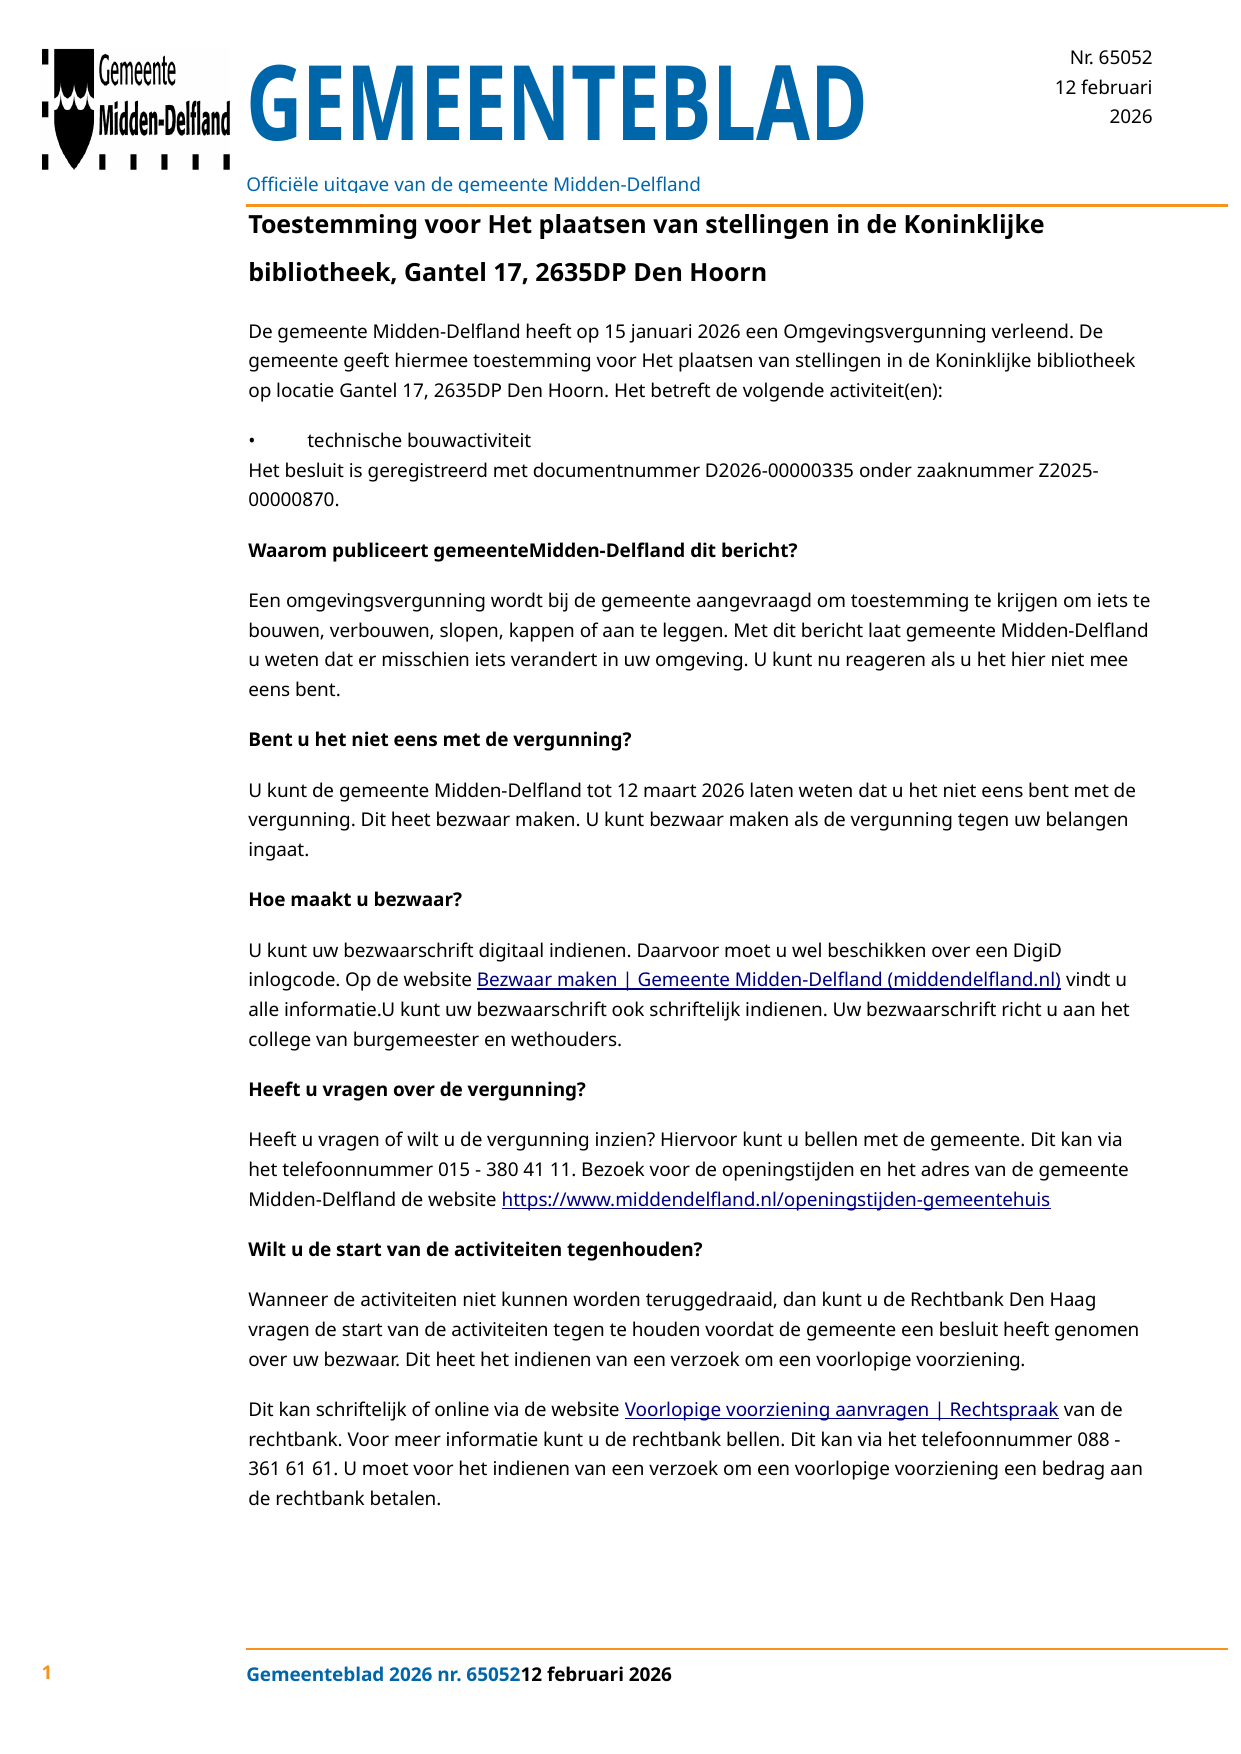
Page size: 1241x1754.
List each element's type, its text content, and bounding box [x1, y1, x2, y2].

text Wilt u de start van de activiteiten tegenhouden? [248, 1236, 1152, 1262]
text De gemeente Midden-Delfland heeft op 15 januari 2026 een Omgevingsvergunning verleend. De gemeente geeft hiermee toestemming voor Het plaatsen van stellingen in de Koninklijke bibliotheek op locatie Gantel 17, 2635DP Den Hoorn. Het betreft de volgende activiteit(en): [248, 318, 1152, 403]
text Toestemming voor Het plaatsen van stellingen in de Koninklijke bibliotheek, Gantel 17, 2635DP Den Hoorn [248, 207, 1152, 288]
picture [41, 47, 231, 172]
text Heeft u vragen over de vergunning? [248, 1076, 1152, 1102]
text Het besluit is geregistreerd met documentnummer D2026-00000335 onder zaaknummer Z2025-00000870. [248, 457, 1152, 512]
text Een omgevingsvergunning wordt bij de gemeente aangevraagd om toestemming te krijgen om iets te bouwen, verbouwen, slopen, kappen of aan te leggen. Met dit bericht laat gemeente Midden-Delfland u weten dat er misschien iets verandert in uw omgeving. U kunt nu reageren als u het hier niet mee eens bent. [248, 587, 1152, 702]
text Bent u het niet eens met de vergunning? [248, 727, 1152, 752]
text Wanneer de activiteiten niet kunnen worden teruggedraaid, dan kunt u de Rechtbank Den Haag vragen de start van de activiteiten tegen te houden voordat de gemeente een besluit heeft genomen over uw bezwaar. Dit heet het indienen van een verzoek om een voorlopige voorziening. [248, 1287, 1152, 1372]
text U kunt de gemeente Midden-Delfland tot 12 maart 2026 laten weten dat u het niet eens bent met de vergunning. Dit heet bezwaar maken. U kunt bezwaar maken als de vergunning tegen uw belangen ingaat. [248, 777, 1152, 862]
text Waarom publiceert gemeenteMidden-Delfland dit bericht? [248, 537, 1152, 563]
list technische bouwactiviteit [248, 427, 1152, 453]
text Dit kan schriftelijk of online via de website Voorlopige voorziening aanvragen | Rechtspraak van de rechtbank. Voor meer informatie kunt u de rechtbank bellen. Dit kan via het telefoonnummer 088 - 361 61 61. U moet voor het indienen van een verzoek om een voorlopige voorziening een bedrag aan de rechtbank betalen. [248, 1396, 1152, 1511]
text Heeft u vragen of wilt u de vergunning inzien? Hiervoor kunt u bellen met de gemeente. Dit kan via het telefoonnummer 015 - 380 41 11. Bezoek voor de openingstijden en het adres van de gemeente Midden-Delfland de website https://www.middendelfland.nl/openingstijden-gemeentehuis [248, 1127, 1152, 1212]
text Hoe maakt u bezwaar? [248, 887, 1152, 912]
text U kunt uw bezwaarschrift digitaal indienen. Daarvoor moet u wel beschikken over een DigiD inlogcode. Op de website Bezwaar maken | Gemeente Midden-Delfland (middendelfland.nl) vindt u alle informatie.U kunt uw bezwaarschrift ook schriftelijk indienen. Uw bezwaarschrift richt u aan het college van burgemeester en wethouders. [248, 937, 1152, 1052]
